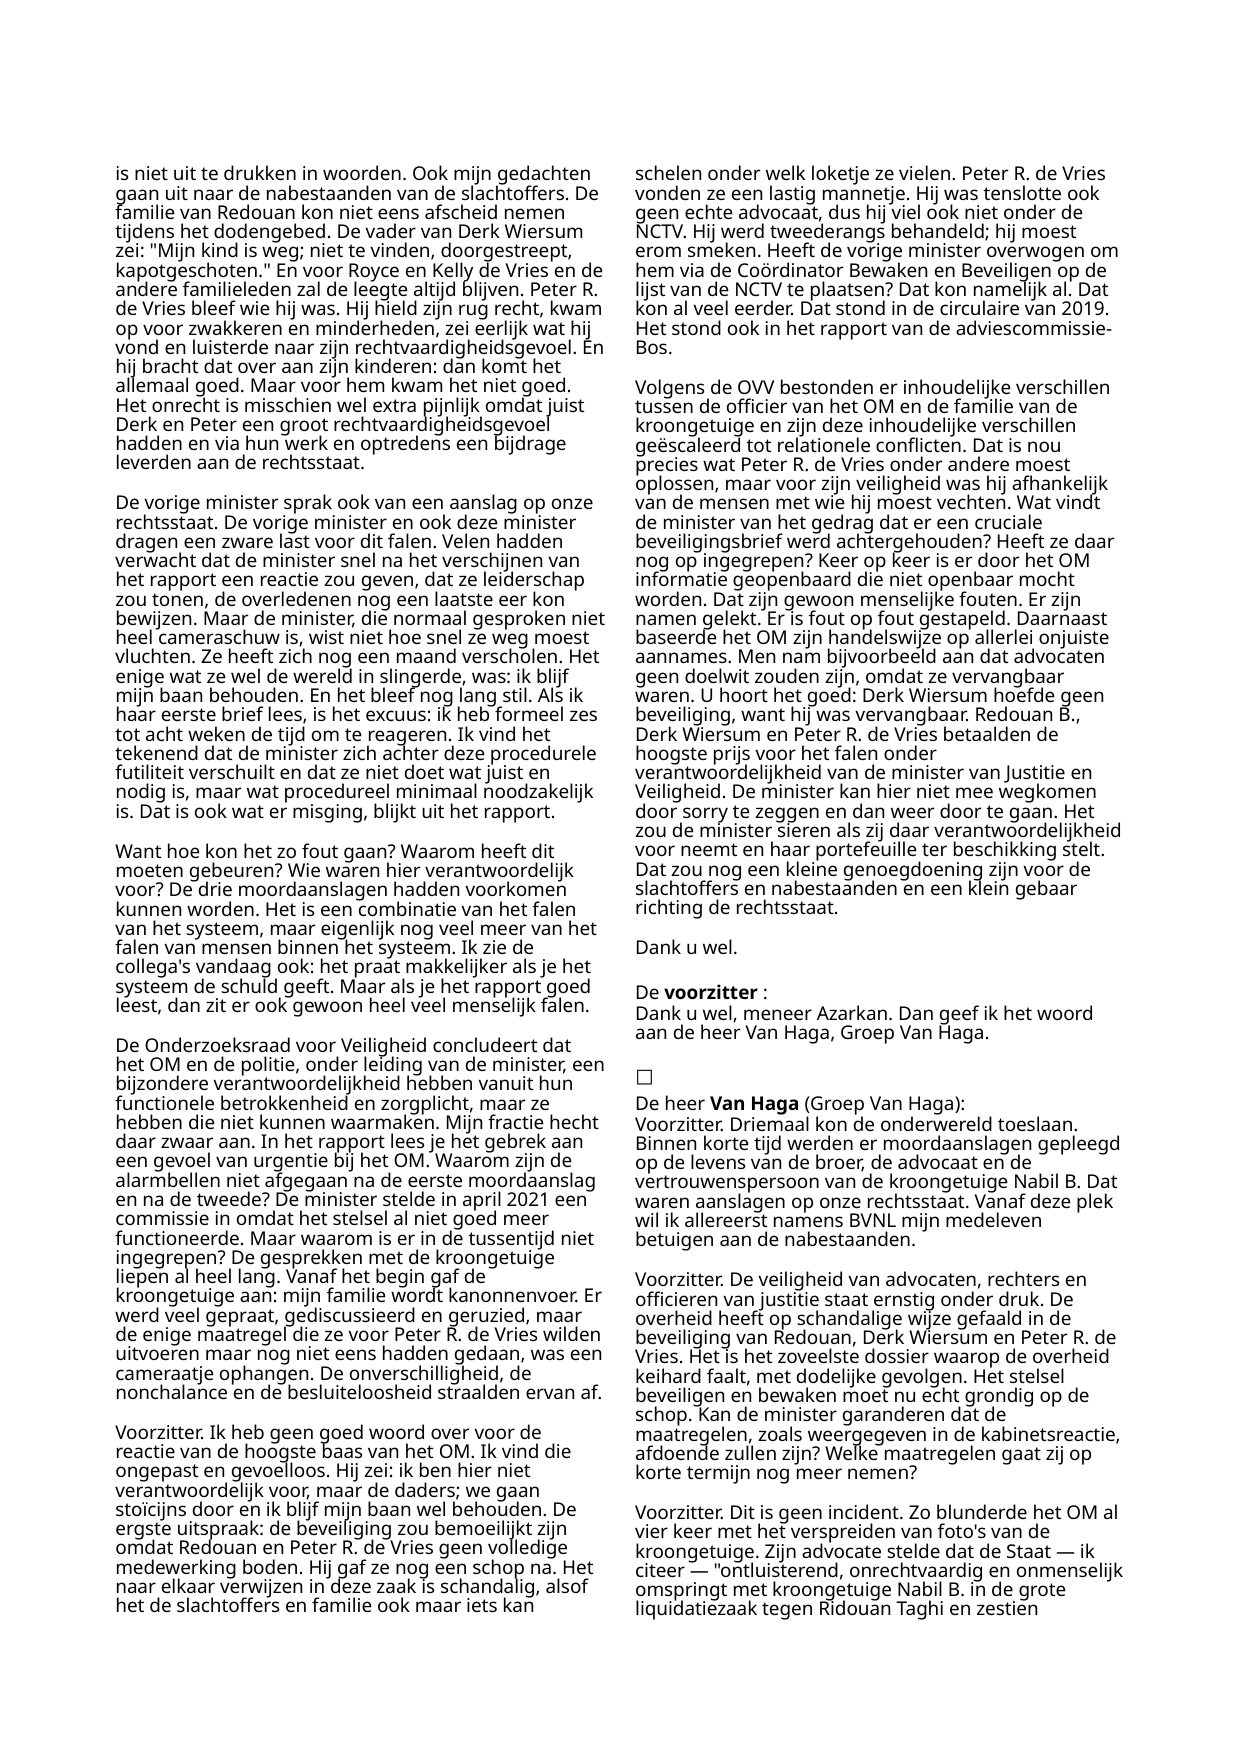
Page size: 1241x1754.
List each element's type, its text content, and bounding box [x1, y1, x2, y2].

text Voorzitter. Dit is geen incident. Zo blunderde het OM al vier keer met het verspreiden van foto's van de kroongetuige. Zijn advocate stelde dat de Staat — ik citeer — "ontluisterend, onrechtvaardig en onmenselijk omspringt met kroongetuige Nabil B. in de grote liquidatiezaak tegen Ridouan Taghi en zestien [635, 1504, 1125, 1620]
text De vorige minister sprak ook van een aanslag op onze rechtsstaat. De vorige minister en ook deze minister dragen een zware last voor dit falen. Velen hadden verwacht dat de minister snel na het verschijnen van het rapport een reactie zou geven, dat ze leiderschap zou tonen, de overledenen nog een laatste eer kon bewijzen. Maar de minister, die normaal gesproken niet heel cameraschuw is, wist niet hoe snel ze weg moest vluchten. Ze heeft zich nog een maand verscholen. Het enige wat ze wel de wereld in slingerde, was: ik blijf mijn baan behouden. En het bleef nog lang stil. Als ik haar eerste brief lees, is het excuus: ik heb formeel zes tot acht weken de tijd om te reageren. Ik vind het tekenend dat de minister zich achter deze procedurele futiliteit verschuilt en dat ze niet doet wat juist en nodig is, maar wat procedureel minimaal noodzakelijk is. Dat is ook wat er misging, blijkt uit het rapport. [115, 494, 605, 822]
text is niet uit te drukken in woorden. Ook mijn gedachten gaan uit naar de nabestaanden van de slachtoffers. De familie van Redouan kon niet eens afscheid nemen tijdens het dodengebed. De vader van Derk Wiersum zei: "Mijn kind is weg; niet te vinden, doorgestreept, kapotgeschoten." En voor Royce en Kelly de Vries en de andere familieleden zal de leegte altijd blijven. Peter R. de Vries bleef wie hij was. Hij hield zijn rug recht, kwam op voor zwakkeren en minderheden, zei eerlijk wat hij vond en luisterde naar zijn rechtvaardigheidsgevoel. En hij bracht dat over aan zijn kinderen: dan komt het allemaal goed. Maar voor hem kwam het niet goed. Het onrecht is misschien wel extra pijnlijk omdat juist Derk en Peter een groot rechtvaardigheidsgevoel hadden en via hun werk en optredens een bijdrage leverden aan de rechtsstaat. [115, 165, 605, 474]
text De Onderzoeksraad voor Veiligheid concludeert dat het OM en de politie, onder leiding van de minister, een bijzondere verantwoordelijkheid hebben vanuit hun functionele betrokkenheid en zorgplicht, maar ze hebben die niet kunnen waarmaken. Mijn fractie hecht daar zwaar aan. In het rapport lees je het gebrek aan een gevoel van urgentie bij het OM. Waarom zijn de alarmbellen niet afgegaan na de eerste moordaanslag en na de tweede? De minister stelde in april 2021 een commissie in omdat het stelsel al niet goed meer functioneerde. Maar waarom is er in de tussentijd niet ingegrepen? De gesprekken met de kroongetuige liepen al heel lang. Vanaf het begin gaf de kroongetuige aan: mijn familie wordt kanonnenvoer. Er werd veel gepraat, gediscussieerd en geruzied, maar de enige maatregel die ze voor Peter R. de Vries wilden uitvoeren maar nog niet eens hadden gedaan, was een cameraatje ophangen. De onverschilligheid, de nonchalance en de besluiteloosheid straalden ervan af. [115, 1037, 605, 1403]
text Voorzitter. Driemaal kon de onderwereld toeslaan. Binnen korte tijd werden er moordaanslagen gepleegd op de levens van de broer, de advocaat en de vertrouwenspersoon van de kroongetuige Nabil B. Dat waren aanslagen op onze rechtsstaat. Vanaf deze plek wil ik allereerst namens BVNL mijn medeleven betuigen aan de nabestaanden. [635, 1116, 1125, 1251]
text Want hoe kon het zo fout gaan? Waarom heeft dit moeten gebeuren? Wie waren hier verantwoordelijk voor? De drie moordaanslagen hadden voorkomen kunnen worden. Het is een combinatie van het falen van het systeem, maar eigenlijk nog veel meer van het falen van mensen binnen het systeem. Ik zie de collega's vandaag ook: het praat makkelijker als je het systeem de schuld geeft. Maar als je het rapport goed leest, dan zit er ook gewoon heel veel menselijk falen. [115, 843, 605, 1016]
text De heer Van Haga (Groep Van Haga): [635, 1090, 1125, 1116]
text Voorzitter. Ik heb geen goed woord over voor de reactie van de hoogste baas van het OM. Ik vind die ongepast en gevoelloos. Hij zei: ik ben hier niet verantwoordelijk voor, maar de daders; we gaan stoïcijns door en ik blijf mijn baan wel behouden. De ergste uitspraak: de beveiliging zou bemoeilijkt zijn omdat Redouan en Peter R. de Vries geen volledige medewerking boden. Hij gaf ze nog een schop na. Het naar elkaar verwijzen in deze zaak is schandalig, alsof het de slachtoffers en familie ook maar iets kan [115, 1424, 605, 1616]
text Dank u wel. [635, 939, 1125, 958]
text schelen onder welk loketje ze vielen. Peter R. de Vries vonden ze een lastig mannetje. Hij was tenslotte ook geen echte advocaat, dus hij viel ook niet onder de NCTV. Hij werd tweederangs behandeld; hij moest erom smeken. Heeft de vorige minister overwogen om hem via de Coördinator Bewaken en Beveiligen op de lijst van de NCTV te plaatsen? Dat kon namelijk al. Dat kon al veel eerder. Dat stond in de circulaire van 2019. Het stond ook in het rapport van de adviescommissie-Bos. [635, 165, 1125, 358]
text De voorzitter : [635, 979, 1125, 1005]
text Dank u wel, meneer Azarkan. Dan geef ik het woord aan de heer Van Haga, Groep Van Haga. [635, 1005, 1125, 1043]
text Voorzitter. De veiligheid van advocaten, rechters en officieren van justitie staat ernstig onder druk. De overheid heeft op schandalige wijze gefaald in de beveiliging van Redouan, Derk Wiersum en Peter R. de Vries. Het is het zoveelste dossier waarop de overheid keihard faalt, met dodelijke gevolgen. Het stelsel beveiligen en bewaken moet nu echt grondig op de schop. Kan de minister garanderen dat de maatregelen, zoals weergegeven in de kabinetsreactie, afdoende zullen zijn? Welke maatregelen gaat zij op korte termijn nog meer nemen? [635, 1271, 1125, 1483]
text ⬜ [635, 1064, 1125, 1090]
text Volgens de OVV bestonden er inhoudelijke verschillen tussen de officier van het OM en de familie van de kroongetuige en zijn deze inhoudelijke verschillen geëscaleerd tot relationele conflicten. Dat is nou precies wat Peter R. de Vries onder andere moest oplossen, maar voor zijn veiligheid was hij afhankelijk van de mensen met wie hij moest vechten. Wat vindt de minister van het gedrag dat er een cruciale beveiligingsbrief werd achtergehouden? Heeft ze daar nog op ingegrepen? Keer op keer is er door het OM informatie geopenbaard die niet openbaar mocht worden. Dat zijn gewoon menselijke fouten. Er zijn namen gelekt. Er is fout op fout gestapeld. Daarnaast baseerde het OM zijn handelswijze op allerlei onjuiste aannames. Men nam bijvoorbeeld aan dat advocaten geen doelwit zouden zijn, omdat ze vervangbaar waren. U hoort het goed: Derk Wiersum hoefde geen beveiliging, want hij was vervangbaar. Redouan B., Derk Wiersum en Peter R. de Vries betaalden de hoogste prijs voor het falen onder verantwoordelijkheid van de minister van Justitie en Veiligheid. De minister kan hier niet mee wegkomen door sorry te zeggen en dan weer door te gaan. Het zou de minister sieren als zij daar verantwoordelijkheid voor neemt en haar portefeuille ter beschikking stelt. Dat zou nog een kleine genoegdoening zijn voor de slachtoffers en nabestaanden en een klein gebaar richting de rechtsstaat. [635, 379, 1125, 918]
